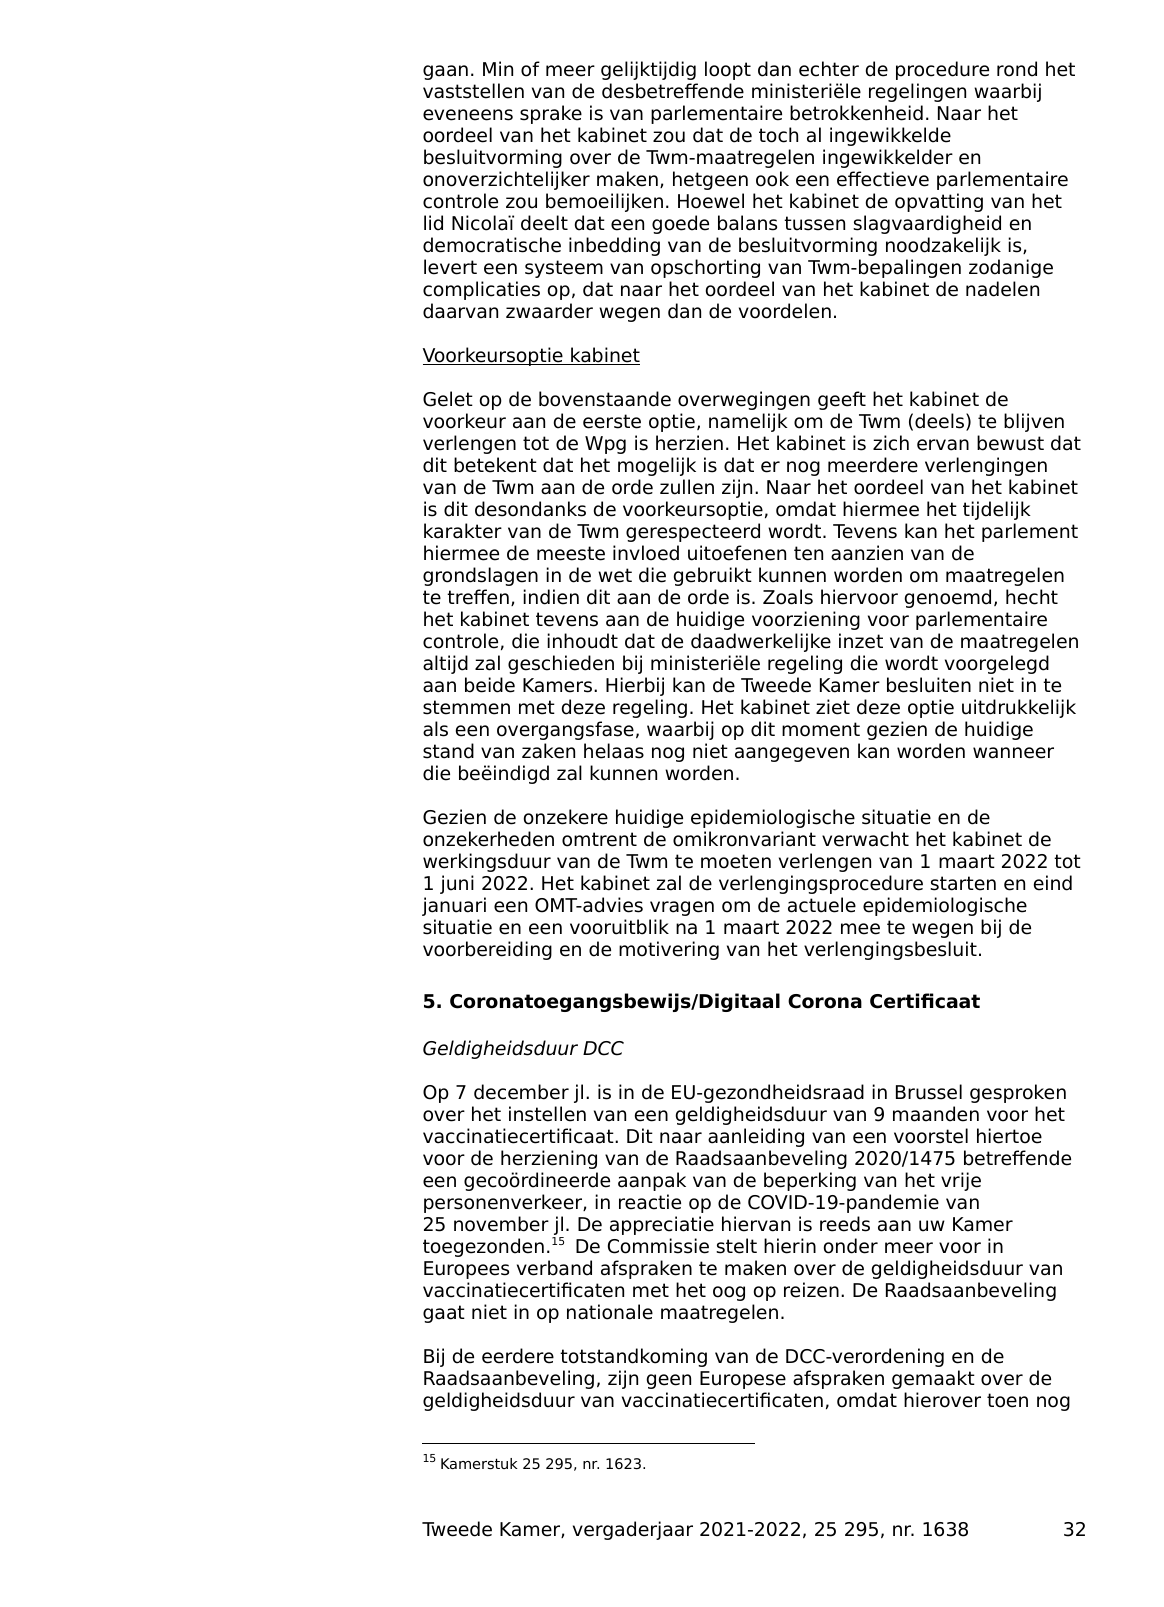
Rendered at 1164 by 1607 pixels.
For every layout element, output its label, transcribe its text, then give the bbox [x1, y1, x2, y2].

text Gelet op de bovenstaande overwegingen geeft het kabinet de voorkeur aan de eerste optie, namelijk om de Twm (deels) te blijven verlengen tot de Wpg is herzien. Het kabinet is zich ervan bewust dat dit betekent dat het mogelijk is dat er nog meerdere verlengingen van de Twm aan de orde zullen zijn. Naar het oordeel van het kabinet is dit desondanks de voorkeursoptie, omdat hiermee het tijdelijk karakter van de Twm gerespecteerd wordt. Tevens kan het parlement hiermee de meeste invloed uitoefenen ten aanzien van de grondslagen in de wet die gebruikt kunnen worden om maatregelen te treffen, indien dit aan de orde is. Zoals hiervoor genoemd, hecht het kabinet tevens aan de huidige voorziening voor parlementaire controle, die inhoudt dat de daadwerkelijke inzet van de maatregelen altijd zal geschieden bij ministeriële regeling die wordt voorgelegd aan beide Kamers. Hierbij kan de Tweede Kamer besluiten niet in te stemmen met deze regeling. Het kabinet ziet deze optie uitdrukkelijk als een overgangsfase, waarbij op dit moment gezien de huidige stand van zaken helaas nog niet aangegeven kan worden wanneer die beëindigd zal kunnen worden. [422, 389, 1087, 785]
text Op 7 december jl. is in de EU-gezondheidsraad in Brussel gesproken over het instellen van een geldigheidsduur van 9 maanden voor het vaccinatiecertificaat. Dit naar aanleiding van een voorstel hiertoe voor de herziening van de Raadsaanbeveling 2020/1475 betreffende een gecoördineerde aanpak van de beperking van het vrije personenverkeer, in reactie op de COVID-19-pandemie van 25 november jl. De appreciatie hiervan is reeds aan uw Kamer toegezonden. De Commissie stelt hierin onder meer voor in Europees verband afspraken te maken over de geldigheidsduur van vaccinatiecertificaten met het oog op reizen. De Raadsaanbeveling gaat niet in op nationale maatregelen. [422, 1082, 1087, 1324]
text Kamerstuk 25 295, nr. 1623. [422, 1452, 1087, 1474]
subtitle 5. Coronatoegangsbewijs/Digitaal Corona Certificaat [422, 991, 1087, 1013]
text Gezien de onzekere huidige epidemiologische situatie en de onzekerheden omtrent de omikronvariant verwacht het kabinet de werkingsduur van de Twm te moeten verlengen van 1 maart 2022 tot 1 juni 2022. Het kabinet zal de verlengingsprocedure starten en eind januari een OMT-advies vragen om de actuele epidemiologische situatie en een vooruitblik na 1 maart 2022 mee te wegen bij de voorbereiding en de motivering van het verlengingsbesluit. [422, 807, 1087, 961]
subtitle Voorkeursoptie kabinet [422, 345, 1087, 367]
subtitle Geldigheidsduur DCC [422, 1038, 1087, 1060]
text Bij de eerdere totstandkoming van de DCC-verordening en de Raadsaanbeveling, zijn geen Europese afspraken gemaakt over de geldigheidsduur van vaccinatiecertificaten, omdat hierover toen nog [422, 1346, 1087, 1412]
text gaan. Min of meer gelijktijdig loopt dan echter de procedure rond het vaststellen van de desbetreffende ministeriële regelingen waarbij eveneens sprake is van parlementaire betrokkenheid. Naar het oordeel van het kabinet zou dat de toch al ingewikkelde besluitvorming over de Twm-maatregelen ingewikkelder en onoverzichtelijker maken, hetgeen ook een effectieve parlementaire controle zou bemoeilijken. Hoewel het kabinet de opvatting van het lid Nicolaï deelt dat een goede balans tussen slagvaardigheid en democratische inbedding van de besluitvorming noodzakelijk is, levert een systeem van opschorting van Twm-bepalingen zodanige complicaties op, dat naar het oordeel van het kabinet de nadelen daarvan zwaarder wegen dan de voordelen. [422, 59, 1087, 323]
